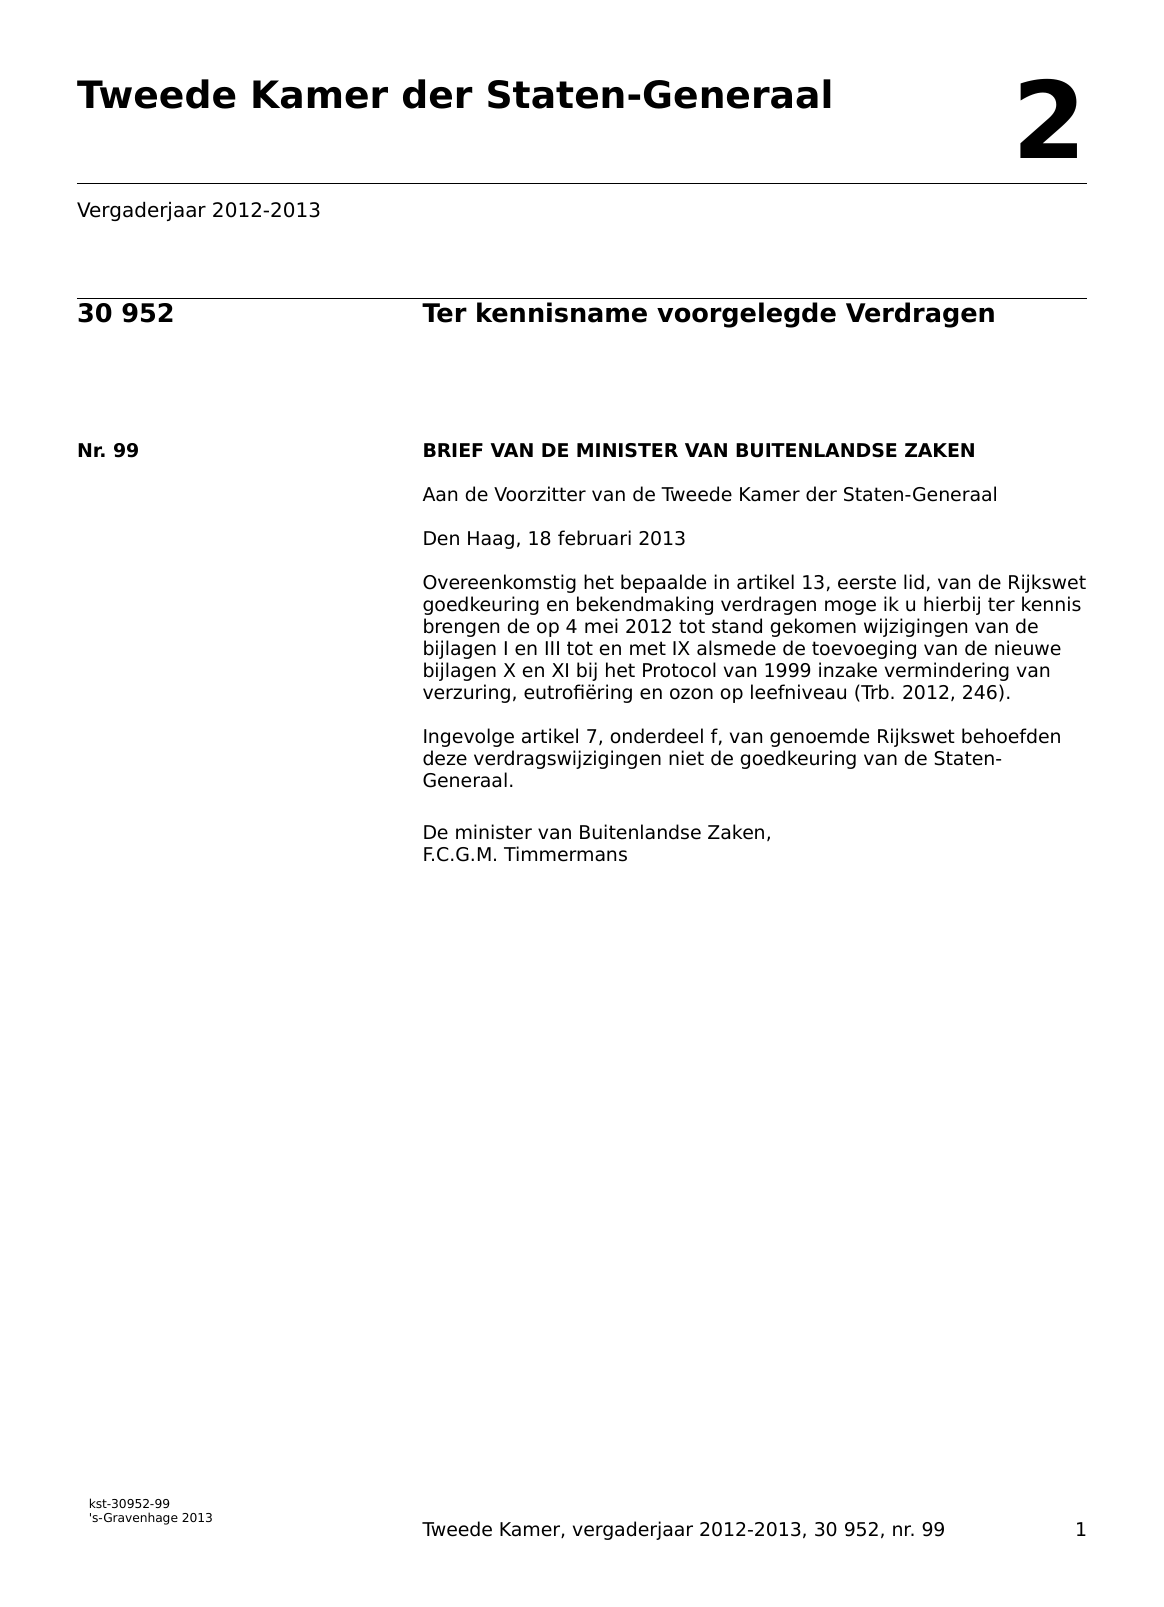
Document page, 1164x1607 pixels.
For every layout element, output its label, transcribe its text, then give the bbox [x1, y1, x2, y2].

text De minister van Buitenlandse Zaken, F.C.G.M. Timmermans [422, 822, 1087, 866]
subtitle Nr. 99 BRIEF VAN DE MINISTER VAN BUITENLANDSE ZAKEN [77, 440, 1087, 462]
text Den Haag, 18 februari 2013 [422, 528, 1087, 550]
text kst-30952-99 [88, 1497, 323, 1511]
text 's-Gravenhage 2013 [88, 1511, 323, 1525]
table_header Tweede Kamer der Staten-Generaal [77, 59, 886, 183]
text Aan de Voorzitter van de Tweede Kamer der Staten-Generaal [422, 484, 1087, 506]
table_cell Vergaderjaar 2012-2013 [77, 184, 1087, 298]
text Ingevolge artikel 7, onderdeel f, van genoemde Rijkswet behoefden deze verdragswijzigingen niet de goedkeuring van de Staten-Generaal. [422, 726, 1087, 792]
table_header 2 [886, 59, 1087, 183]
text Overeenkomstig het bepaalde in artikel 13, eerste lid, van de Rijkswet goedkeuring en bekendmaking verdragen moge ik u hierbij ter kennis brengen de op 4 mei 2012 tot stand gekomen wijzigingen van de bijlagen I en III tot en met IX alsmede de toevoeging van de nieuwe bijlagen X en XI bij het Protocol van 1999 inzake vermindering van verzuring, eutrofiëring en ozon op leefniveau (Trb. 2012, 246). [422, 572, 1087, 704]
subtitle 30 952 Ter kennisname voorgelegde Verdragen [77, 299, 1087, 329]
